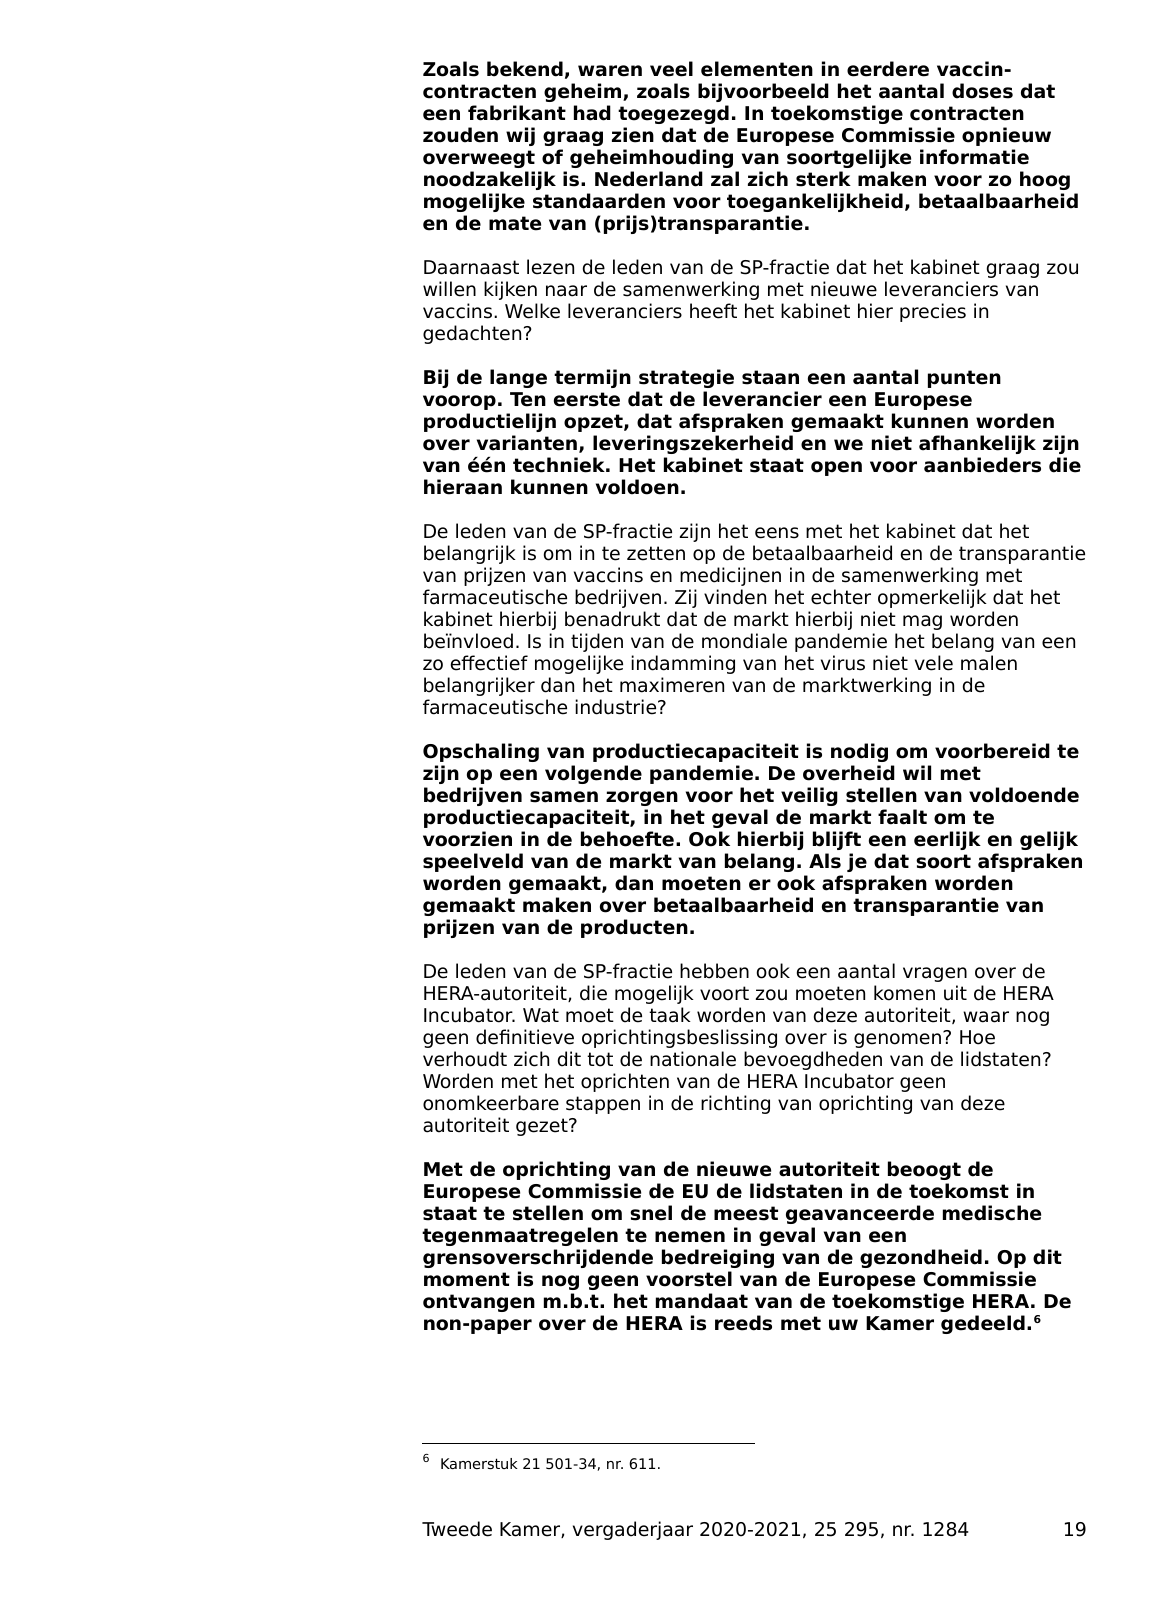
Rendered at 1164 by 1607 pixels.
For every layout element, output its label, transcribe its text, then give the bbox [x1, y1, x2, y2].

text Opschaling van productiecapaciteit is nodig om voorbereid te zijn op een volgende pandemie. De overheid wil met bedrijven samen zorgen voor het veilig stellen van voldoende productiecapaciteit, in het geval de markt faalt om te voorzien in de behoefte. Ook hierbij blijft een eerlijk en gelijk speelveld van de markt van belang. Als je dat soort afspraken worden gemaakt, dan moeten er ook afspraken worden gemaakt maken over betaalbaarheid en transparantie van prijzen van de producten. [422, 741, 1087, 939]
text Daarnaast lezen de leden van de SP-fractie dat het kabinet graag zou willen kijken naar de samenwerking met nieuwe leveranciers van vaccins. Welke leveranciers heeft het kabinet hier precies in gedachten? [422, 257, 1087, 345]
text De leden van de SP-fractie hebben ook een aantal vragen over de HERA-autoriteit, die mogelijk voort zou moeten komen uit de HERA Incubator. Wat moet de taak worden van deze autoriteit, waar nog geen definitieve oprichtingsbeslissing over is genomen? Hoe verhoudt zich dit tot de nationale bevoegdheden van de lidstaten? Worden met het oprichten van de HERA Incubator geen onomkeerbare stappen in de richting van oprichting van deze autoriteit gezet? [422, 961, 1087, 1137]
text Kamerstuk 21 501-34, nr. 611. [422, 1452, 1087, 1474]
text Met de oprichting van de nieuwe autoriteit beoogt de Europese Commissie de EU de lidstaten in de toekomst in staat te stellen om snel de meest geavanceerde medische tegenmaatregelen te nemen in geval van een grensoverschrijdende bedreiging van de gezondheid. Op dit moment is nog geen voorstel van de Europese Commissie ontvangen m.b.t. het mandaat van de toekomstige HERA. De non-paper over de HERA is reeds met uw Kamer gedeeld. [422, 1159, 1087, 1335]
text Zoals bekend, waren veel elementen in eerdere vaccin-contracten geheim, zoals bijvoorbeeld het aantal doses dat een fabrikant had toegezegd. In toekomstige contracten zouden wij graag zien dat de Europese Commissie opnieuw overweegt of geheimhouding van soortgelijke informatie noodzakelijk is. Nederland zal zich sterk maken voor zo hoog mogelijke standaarden voor toegankelijkheid, betaalbaarheid en de mate van (prijs)transparantie. [422, 59, 1087, 235]
text De leden van de SP-fractie zijn het eens met het kabinet dat het belangrijk is om in te zetten op de betaalbaarheid en de transparantie van prijzen van vaccins en medicijnen in de samenwerking met farmaceutische bedrijven. Zij vinden het echter opmerkelijk dat het kabinet hierbij benadrukt dat de markt hierbij niet mag worden beïnvloed. Is in tijden van de mondiale pandemie het belang van een zo effectief mogelijke indamming van het virus niet vele malen belangrijker dan het maximeren van de marktwerking in de farmaceutische industrie? [422, 521, 1087, 719]
text Bij de lange termijn strategie staan een aantal punten voorop. Ten eerste dat de leverancier een Europese productielijn opzet, dat afspraken gemaakt kunnen worden over varianten, leveringszekerheid en we niet afhankelijk zijn van één techniek. Het kabinet staat open voor aanbieders die hieraan kunnen voldoen. [422, 367, 1087, 499]
